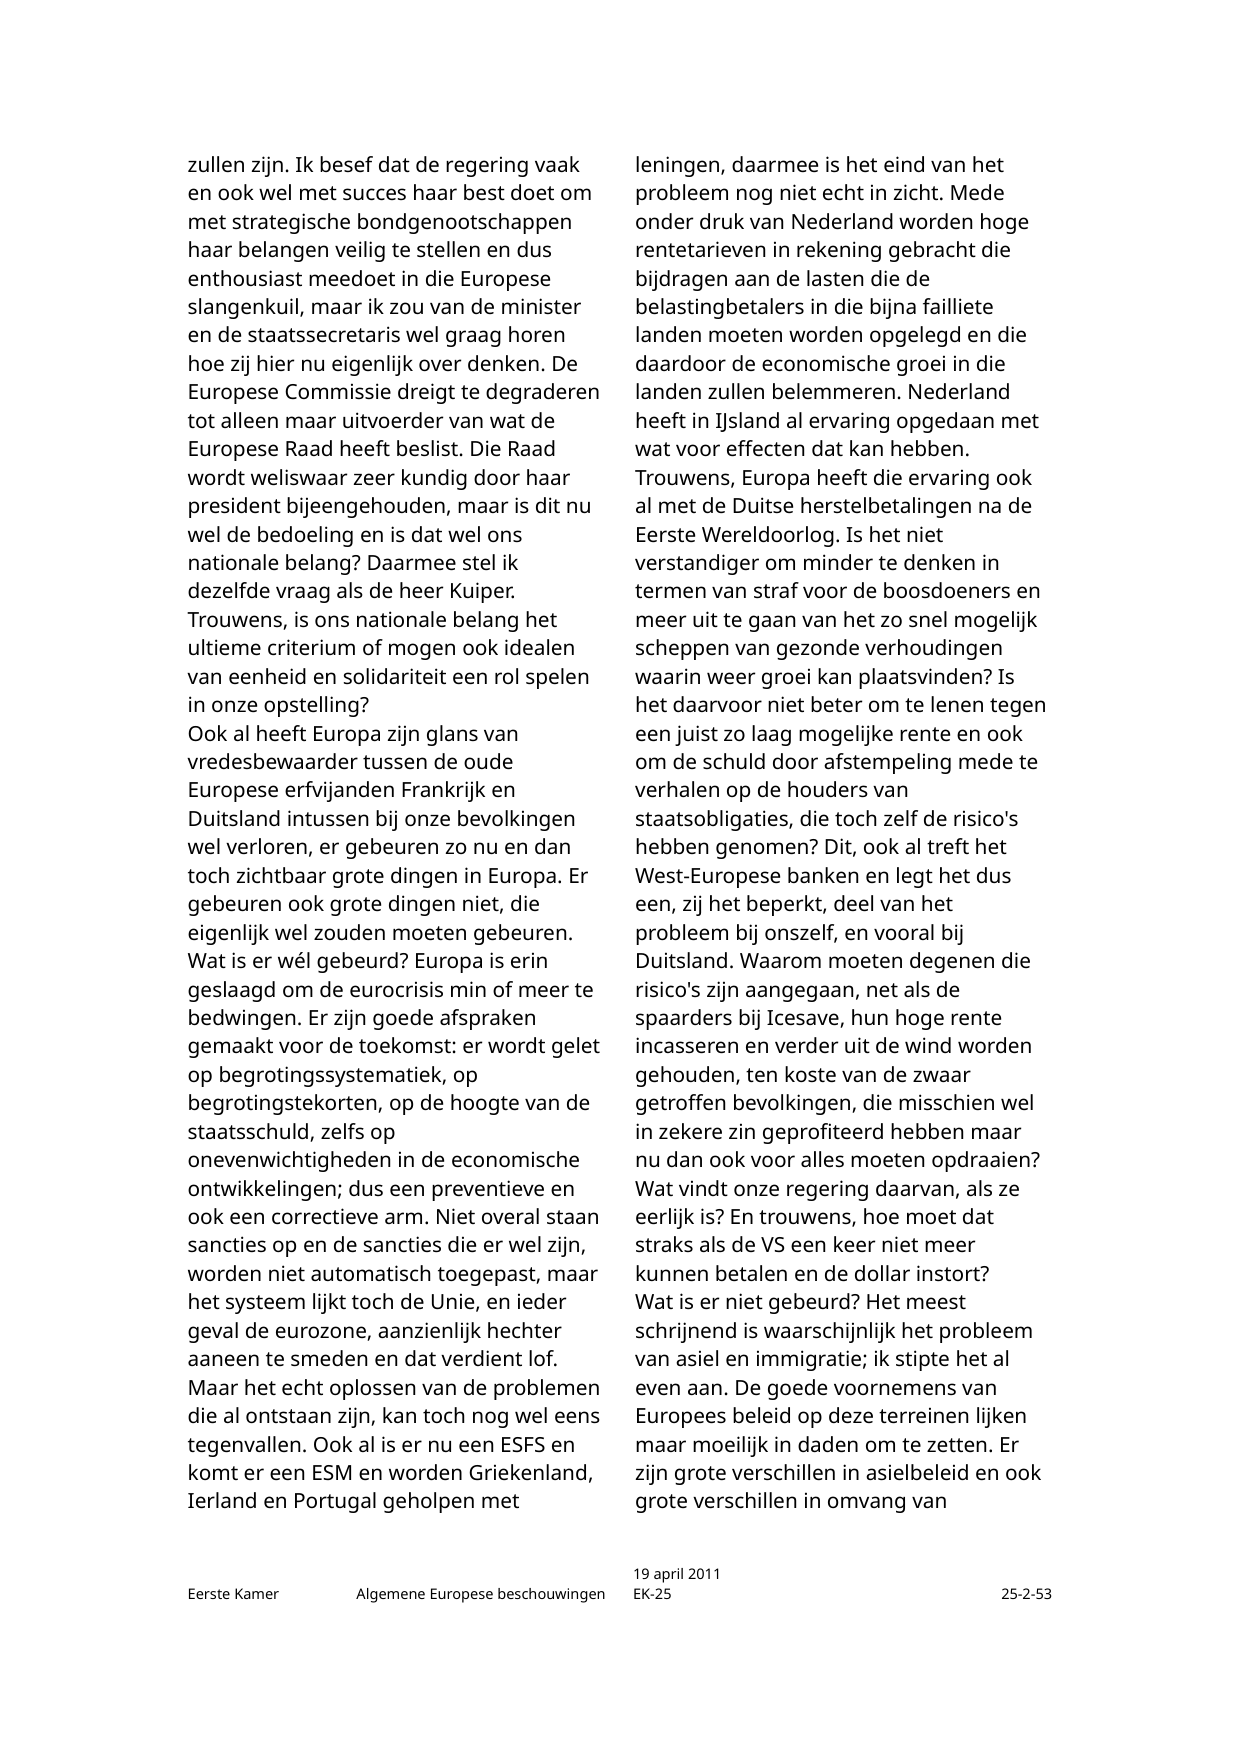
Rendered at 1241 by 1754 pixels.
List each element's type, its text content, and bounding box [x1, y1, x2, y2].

text Wat is er wél gebeurd? Europa is erin geslaagd om de eurocrisis min of meer te bedwingen. Er zijn goede afspraken gemaakt voor de toekomst: er wordt gelet op begrotingssystematiek, op begrotingstekorten, op de hoogte van de staatsschuld, zelfs op onevenwichtigheden in de economische ontwikkelingen; dus een preventieve en ook een correctieve arm. Niet overal staan sancties op en de sancties die er wel zijn, worden niet automatisch toegepast, maar het systeem lijkt toch de Unie, en ieder geval de eurozone, aanzienlijk hechter aaneen te smeden en dat verdient lof. Maar het echt oplossen van de problemen die al ontstaan zijn, kan toch nog wel eens tegenvallen. Ook al is er nu een ESFS en komt er een ESM en worden Griekenland, Ierland en Portugal geholpen met [187, 946, 605, 1515]
text Ook al heeft Europa zijn glans van vredesbewaarder tussen de oude Europese erfvijanden Frankrijk en Duitsland intussen bij onze bevolkingen wel verloren, er gebeuren zo nu en dan toch zichtbaar grote dingen in Europa. Er gebeuren ook grote dingen niet, die eigenlijk wel zouden moeten gebeuren. [187, 719, 605, 946]
text leningen, daarmee is het eind van het probleem nog niet echt in zicht. Mede onder druk van Nederland worden hoge rentetarieven in rekening gebracht die bijdragen aan de lasten die de belastingbetalers in die bijna failliete landen moeten worden opgelegd en die daardoor de economische groei in die landen zullen belemmeren. Nederland heeft in IJsland al ervaring opgedaan met wat voor effecten dat kan hebben. Trouwens, Europa heeft die ervaring ook al met de Duitse herstelbetalingen na de Eerste Wereldoorlog. Is het niet verstandiger om minder te denken in termen van straf voor de boosdoeners en meer uit te gaan van het zo snel mogelijk scheppen van gezonde verhoudingen waarin weer groei kan plaatsvinden? Is het daarvoor niet beter om te lenen tegen een juist zo laag mogelijke rente en ook om de schuld door afstempeling mede te verhalen op de houders van staatsobligaties, die toch zelf de risico's hebben genomen? Dit, ook al treft het West-Europese banken en legt het dus een, zij het beperkt, deel van het probleem bij onszelf, en vooral bij Duitsland. Waarom moeten degenen die risico's zijn aangegaan, net als de spaarders bij Icesave, hun hoge rente incasseren en verder uit de wind worden gehouden, ten koste van de zwaar getroffen bevolkingen, die misschien wel in zekere zin geprofiteerd hebben maar nu dan ook voor alles moeten opdraaien? Wat vindt onze regering daarvan, als ze eerlijk is? En trouwens, hoe moet dat straks als de VS een keer niet meer kunnen betalen en de dollar instort? [635, 150, 1053, 1287]
text zullen zijn. Ik besef dat de regering vaak en ook wel met succes haar best doet om met strategische bondgenootschappen haar belangen veilig te stellen en dus enthousiast meedoet in die Europese slangenkuil, maar ik zou van de minister en de staatssecretaris wel graag horen hoe zij hier nu eigenlijk over denken. De Europese Commissie dreigt te degraderen tot alleen maar uitvoerder van wat de Europese Raad heeft beslist. Die Raad wordt weliswaar zeer kundig door haar president bijeengehouden, maar is dit nu wel de bedoeling en is dat wel ons nationale belang? Daarmee stel ik dezelfde vraag als de heer Kuiper. Trouwens, is ons nationale belang het ultieme criterium of mogen ook idealen van eenheid en solidariteit een rol spelen in onze opstelling? [187, 150, 605, 719]
text Wat is er niet gebeurd? Het meest schrijnend is waarschijnlijk het probleem van asiel en immigratie; ik stipte het al even aan. De goede voornemens van Europees beleid op deze terreinen lijken maar moeilijk in daden om te zetten. Er zijn grote verschillen in asielbeleid en ook grote verschillen in omvang van [635, 1287, 1053, 1515]
